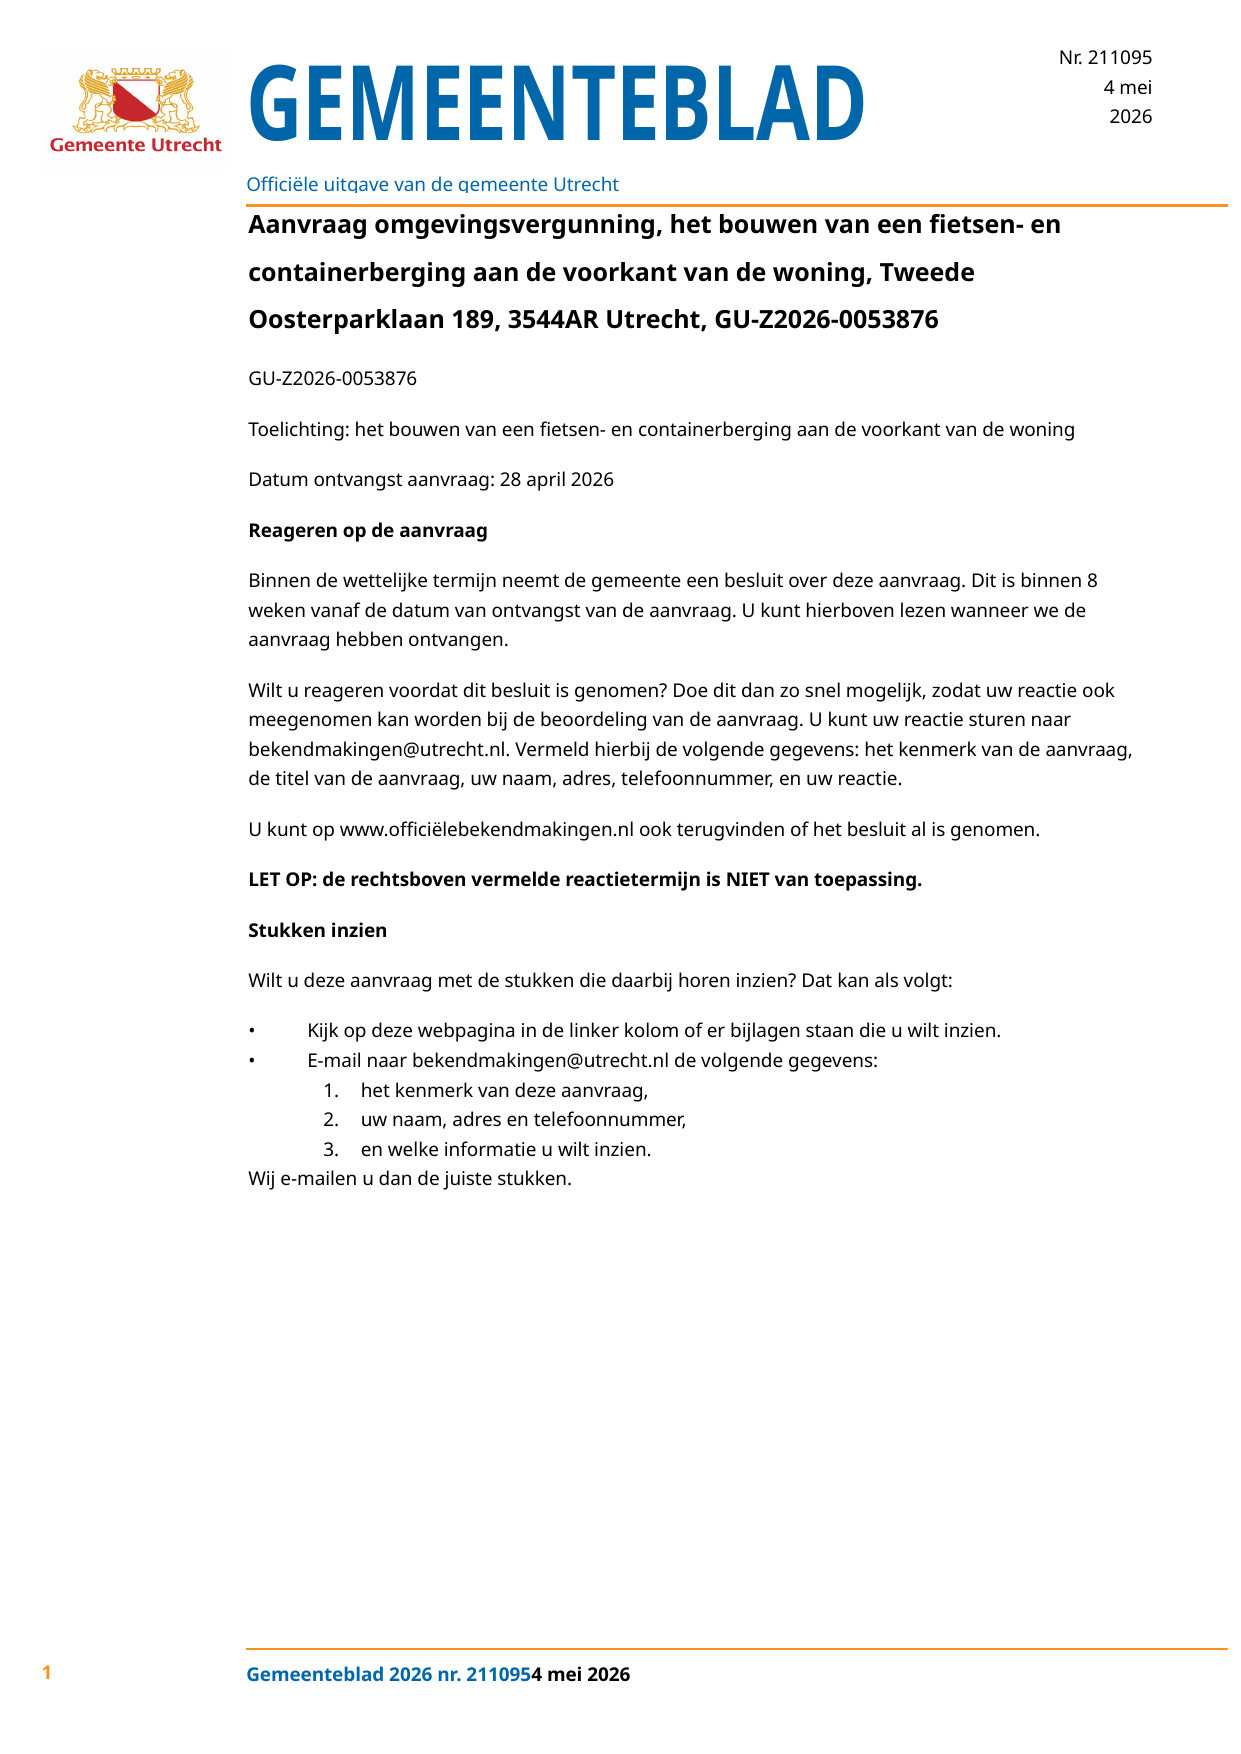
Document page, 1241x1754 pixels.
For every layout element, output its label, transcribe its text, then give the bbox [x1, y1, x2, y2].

text U kunt op www.officiëlebekendmakingen.nl ook terugvinden of het besluit al is genomen. [248, 816, 1152, 842]
list het kenmerk van deze aanvraag, [323, 1077, 1152, 1102]
list uw naam, adres en telefoonnummer, [323, 1106, 1152, 1132]
list en welke informatie u wilt inzien. [323, 1136, 1152, 1162]
text Wij e-mailen u dan de juiste stukken. [248, 1166, 1152, 1191]
text Toelichting: het bouwen van een fietsen- en containerberging aan de voorkant van de woning [248, 416, 1152, 442]
text GU-Z2026-0053876 [248, 366, 1152, 391]
list Kijk op deze webpagina in de linker kolom of er bijlagen staan die u wilt inzien. [248, 1018, 1152, 1043]
text Stukken inzien [248, 917, 1152, 942]
list E-mail naar bekendmakingen@utrecht.nl de volgende gegevens: [248, 1047, 1152, 1073]
picture [41, 47, 231, 172]
text Aanvraag omgevingsvergunning, het bouwen van een fietsen- en containerberging aan de voorkant van de woning, Tweede Oosterparklaan 189, 3544AR Utrecht, GU-Z2026-0053876 [248, 207, 1152, 336]
text LET OP: de rechtsboven vermelde reactietermijn is NIET van toepassing. [248, 866, 1152, 892]
text Binnen de wettelijke termijn neemt de gemeente een besluit over deze aanvraag. Dit is binnen 8 weken vanaf de datum van ontvangst van de aanvraag. U kunt hierboven lezen wanneer we de aanvraag hebben ontvangen. [248, 567, 1152, 652]
text Reageren op de aanvraag [248, 517, 1152, 542]
text Datum ontvangst aanvraag: 28 april 2026 [248, 466, 1152, 492]
text Wilt u deze aanvraag met de stukken die daarbij horen inzien? Dat kan als volgt: [248, 967, 1152, 993]
text Wilt u reageren voordat dit besluit is genomen? Doe dit dan zo snel mogelijk, zodat uw reactie ook meegenomen kan worden bij de beoordeling van de aanvraag. U kunt uw reactie sturen naar bekendmakingen@utrecht.nl. Vermeld hierbij de volgende gegevens: het kenmerk van de aanvraag, de titel van de aanvraag, uw naam, adres, telefoonnummer, en uw reactie. [248, 677, 1152, 791]
